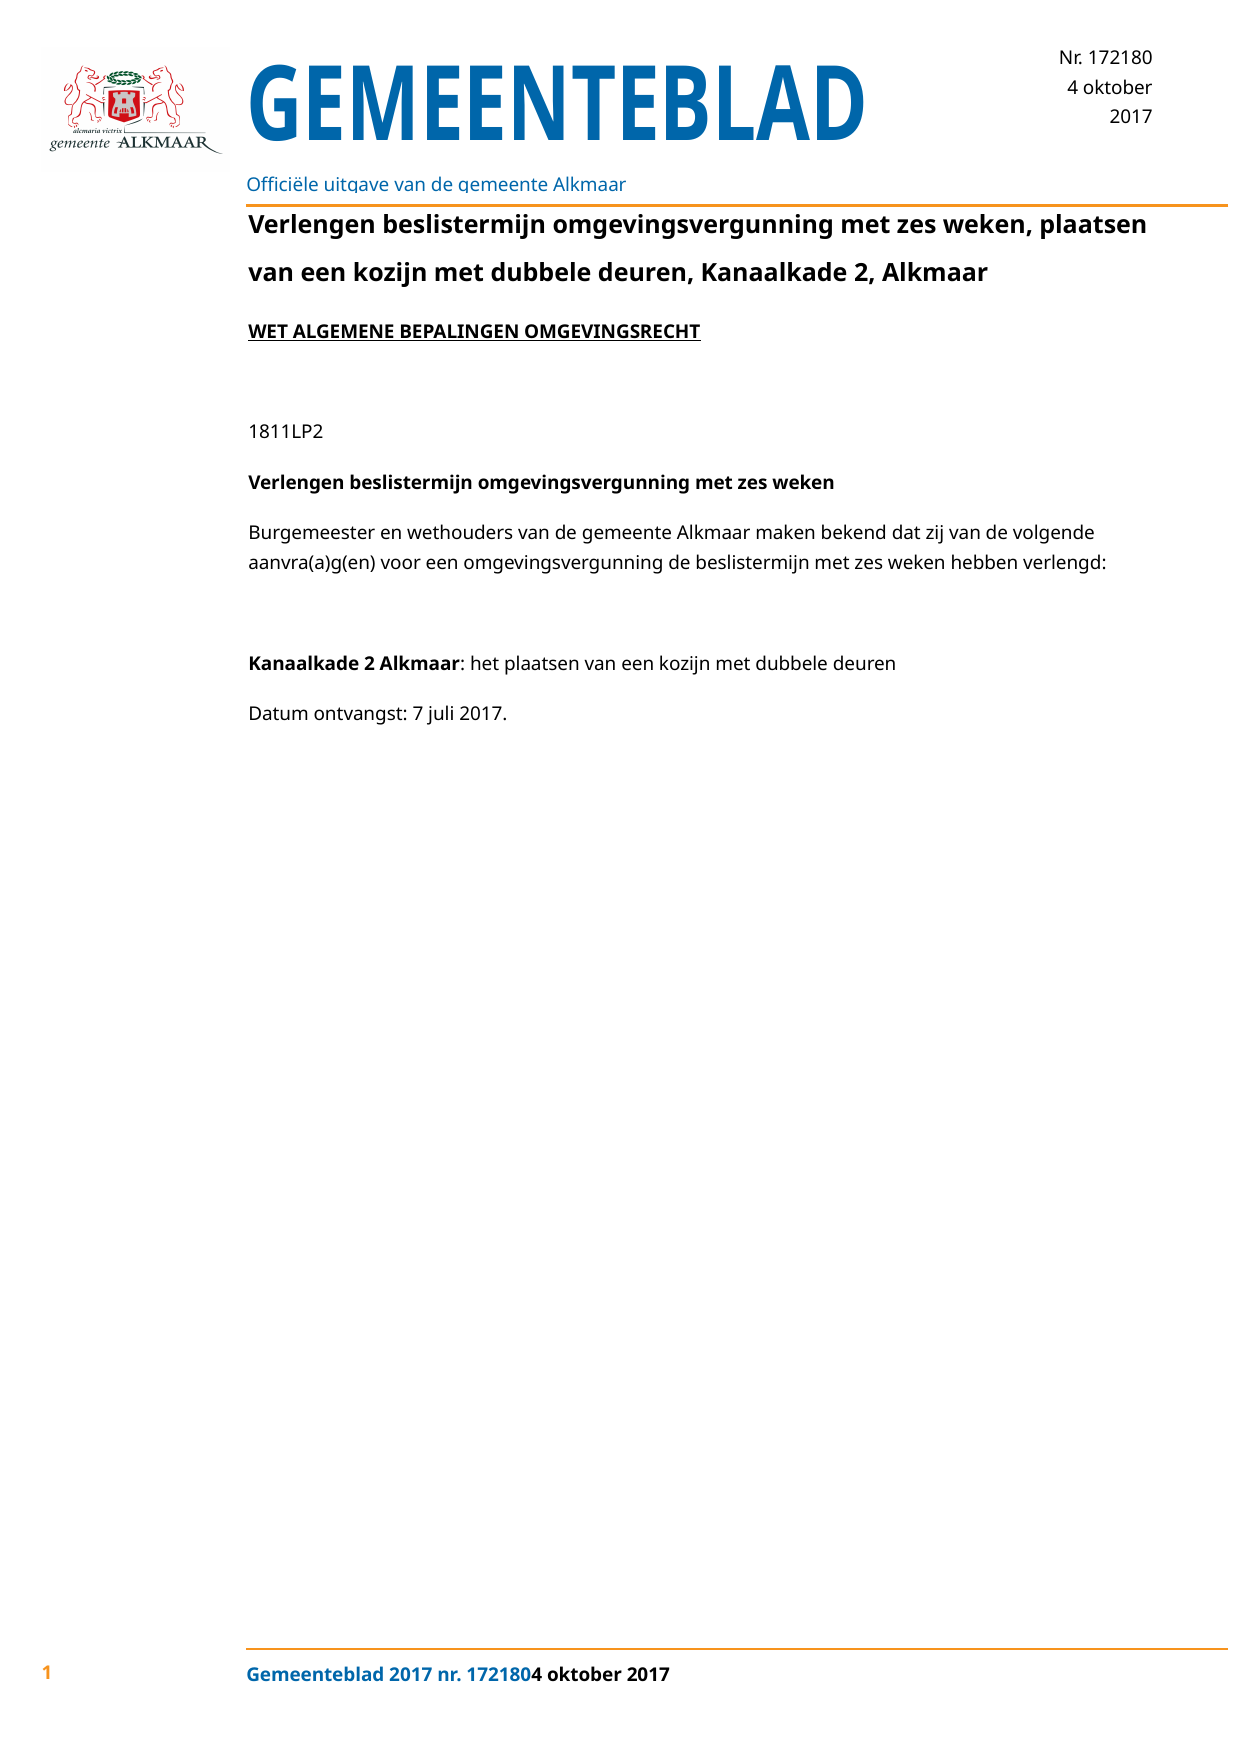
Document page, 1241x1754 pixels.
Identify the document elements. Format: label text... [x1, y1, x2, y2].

text Verlengen beslistermijn omgevingsvergunning met zes weken [248, 469, 1152, 495]
picture [41, 47, 231, 172]
text Kanaalkade 2 Alkmaar: het plaatsen van een kozijn met dubbele deuren [248, 650, 1152, 676]
text Verlengen beslistermijn omgevingsvergunning met zes weken, plaatsen van een kozijn met dubbele deuren, Kanaalkade 2, Alkmaar [248, 207, 1152, 288]
text Datum ontvangst: 7 juli 2017. [248, 700, 1152, 726]
text Burgemeester en wethouders van de gemeente Alkmaar maken bekend dat zij van de volgende aanvra(a)g(en) voor een omgevingsvergunning de beslistermijn met zes weken hebben verlengd: [248, 519, 1152, 575]
text 1811LP2 [248, 419, 1152, 444]
text WET ALGEMENE BEPALINGEN OMGEVINGSRECHT [248, 318, 1152, 344]
